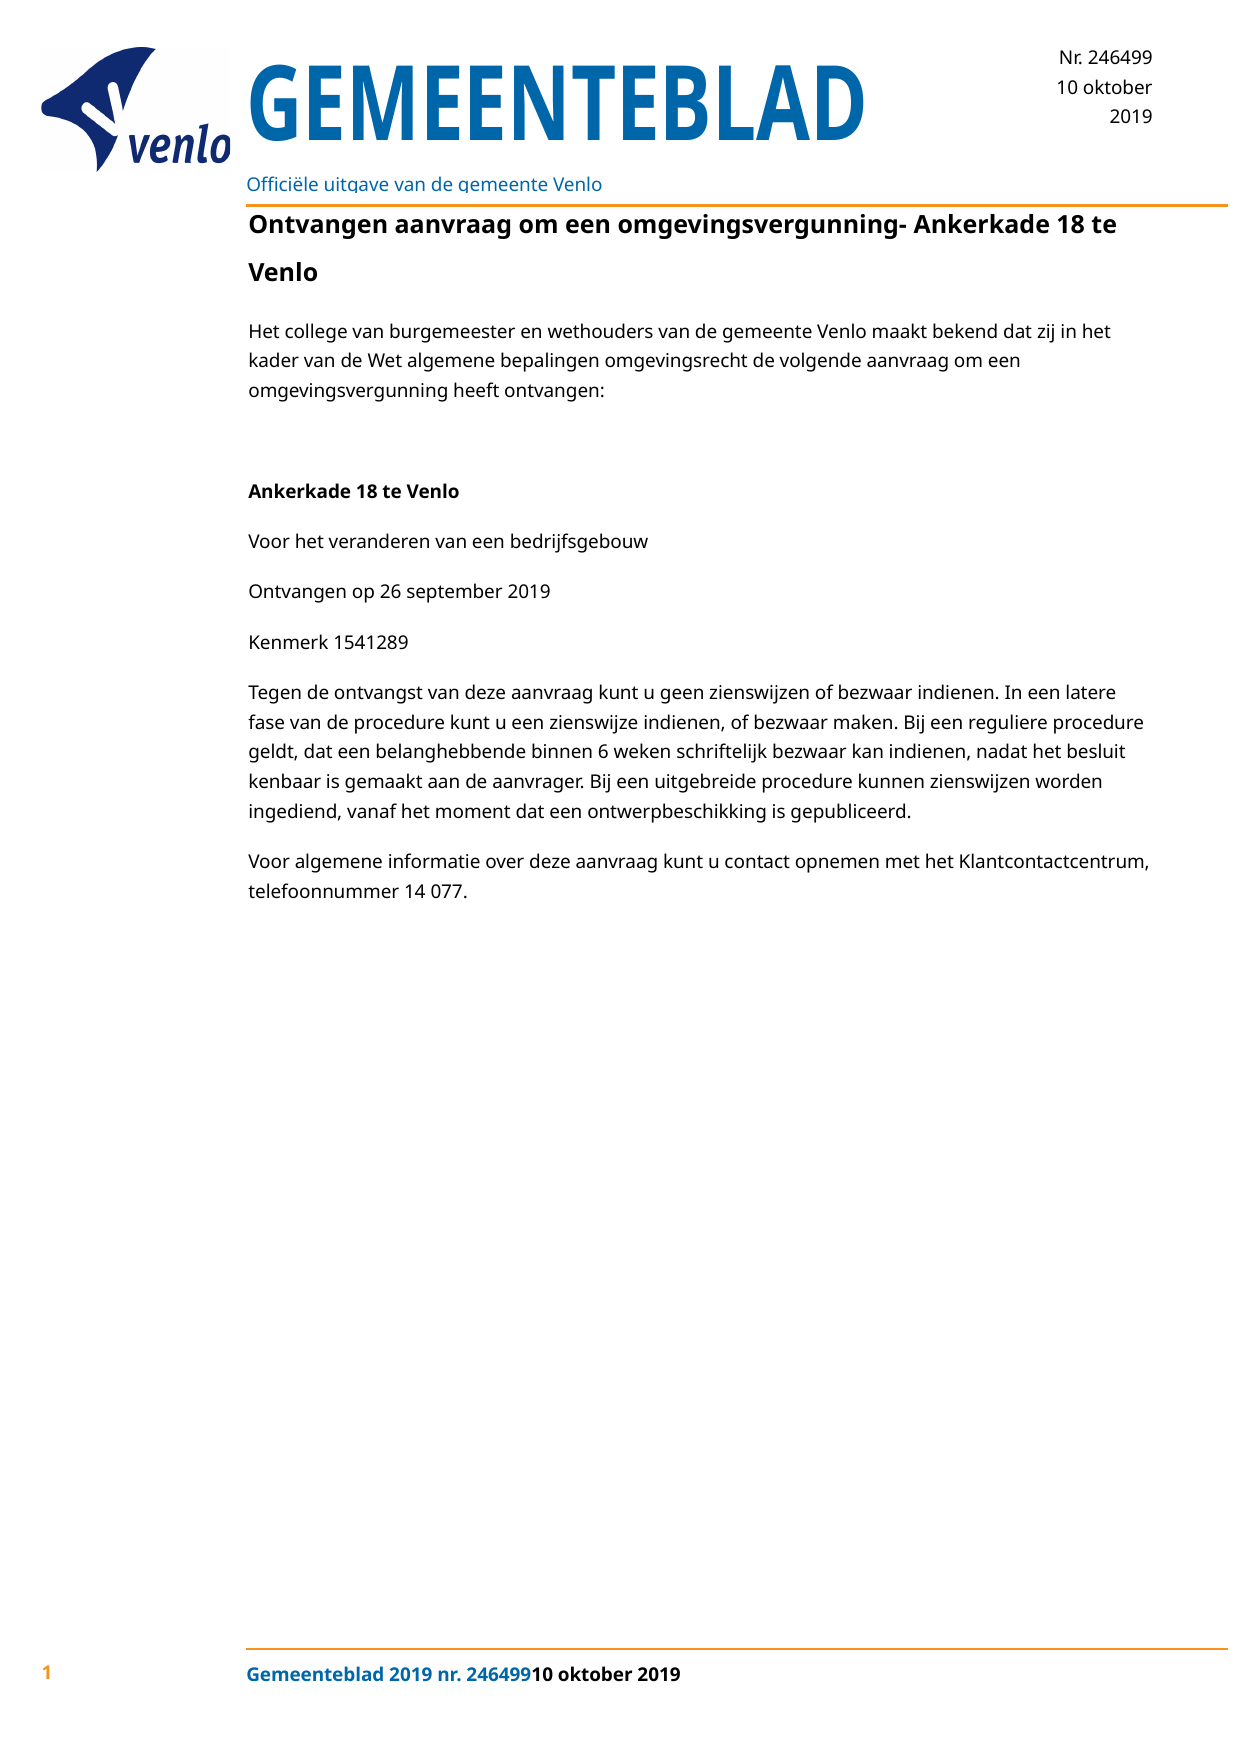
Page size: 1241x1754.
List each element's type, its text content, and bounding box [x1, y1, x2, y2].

text Voor het veranderen van een bedrijfsgebouw [248, 528, 1152, 554]
text Voor algemene informatie over deze aanvraag kunt u contact opnemen met het Klantcontactcentrum, telefoonnummer 14 077. [248, 848, 1152, 904]
picture [41, 47, 231, 172]
text Ontvangen aanvraag om een omgevingsvergunning- Ankerkade 18 te Venlo [248, 207, 1152, 288]
text Tegen de ontvangst van deze aanvraag kunt u geen zienswijzen of bezwaar indienen. In een latere fase van de procedure kunt u een zienswijze indienen, of bezwaar maken. Bij een reguliere procedure geldt, dat een belanghebbende binnen 6 weken schriftelijk bezwaar kan indienen, nadat het besluit kenbaar is gemaakt aan de aanvrager. Bij een uitgebreide procedure kunnen zienswijzen worden ingediend, vanaf het moment dat een ontwerpbeschikking is gepubliceerd. [248, 679, 1152, 824]
text Ontvangen op 26 september 2019 [248, 579, 1152, 604]
text Ankerkade 18 te Venlo [248, 478, 1152, 504]
text Kenmerk 1541289 [248, 629, 1152, 655]
text Het college van burgemeester en wethouders van de gemeente Venlo maakt bekend dat zij in het kader van de Wet algemene bepalingen omgevingsrecht de volgende aanvraag om een omgevingsvergunning heeft ontvangen: [248, 318, 1152, 403]
